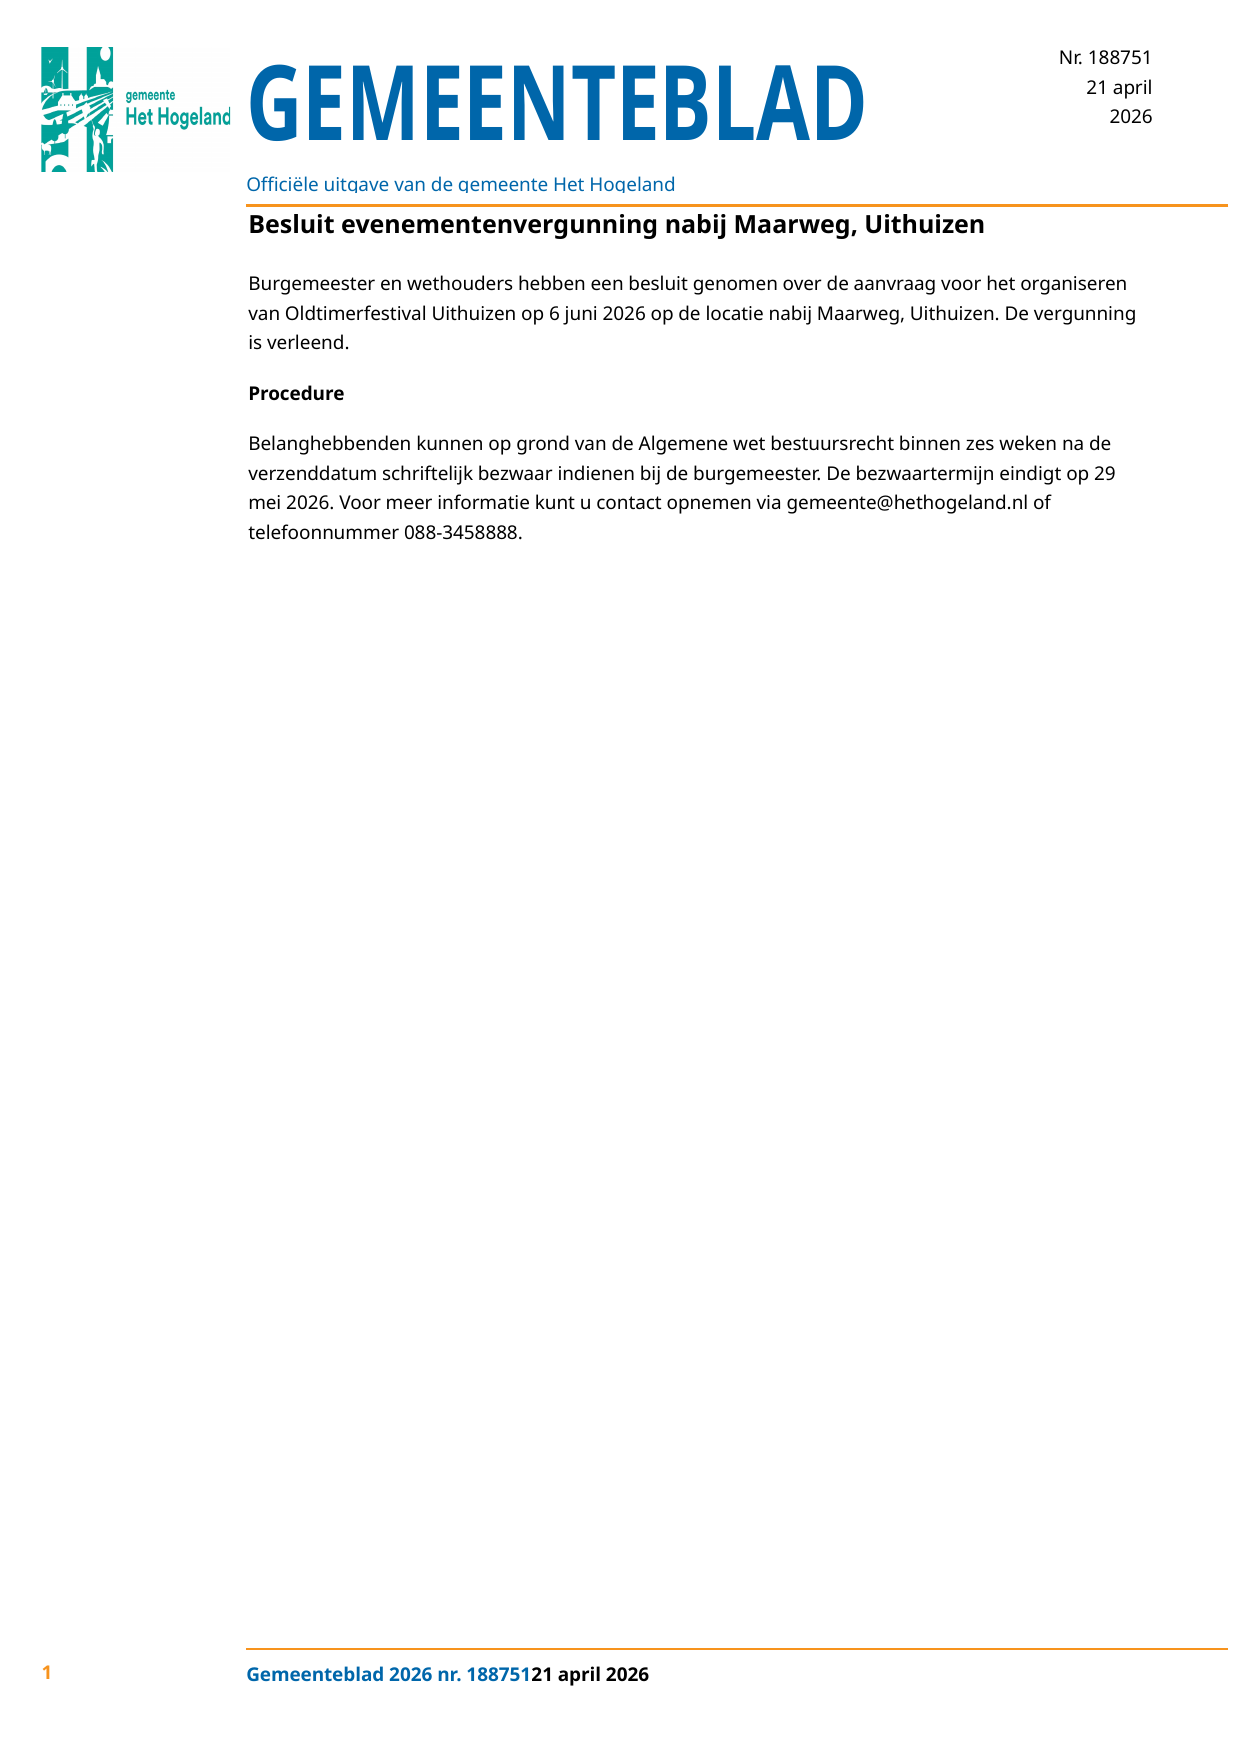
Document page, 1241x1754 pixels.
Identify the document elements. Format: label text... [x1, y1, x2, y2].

picture [41, 47, 231, 172]
text Belanghebbenden kunnen op grond van de Algemene wet bestuursrecht binnen zes weken na de verzenddatum schriftelijk bezwaar indienen bij de burgemeester. De bezwaartermijn eindigt op 29 mei 2026. Voor meer informatie kunt u contact opnemen via gemeente@hethogeland.nl of telefoonnummer 088-3458888. [248, 430, 1152, 545]
text Besluit evenementenvergunning nabij Maarweg, Uithuizen [248, 207, 1152, 241]
text Procedure [248, 380, 1152, 406]
text Burgemeester en wethouders hebben een besluit genomen over de aanvraag voor het organiseren van Oldtimerfestival Uithuizen op 6 juni 2026 op de locatie nabij Maarweg, Uithuizen. De vergunning is verleend. [248, 270, 1152, 355]
